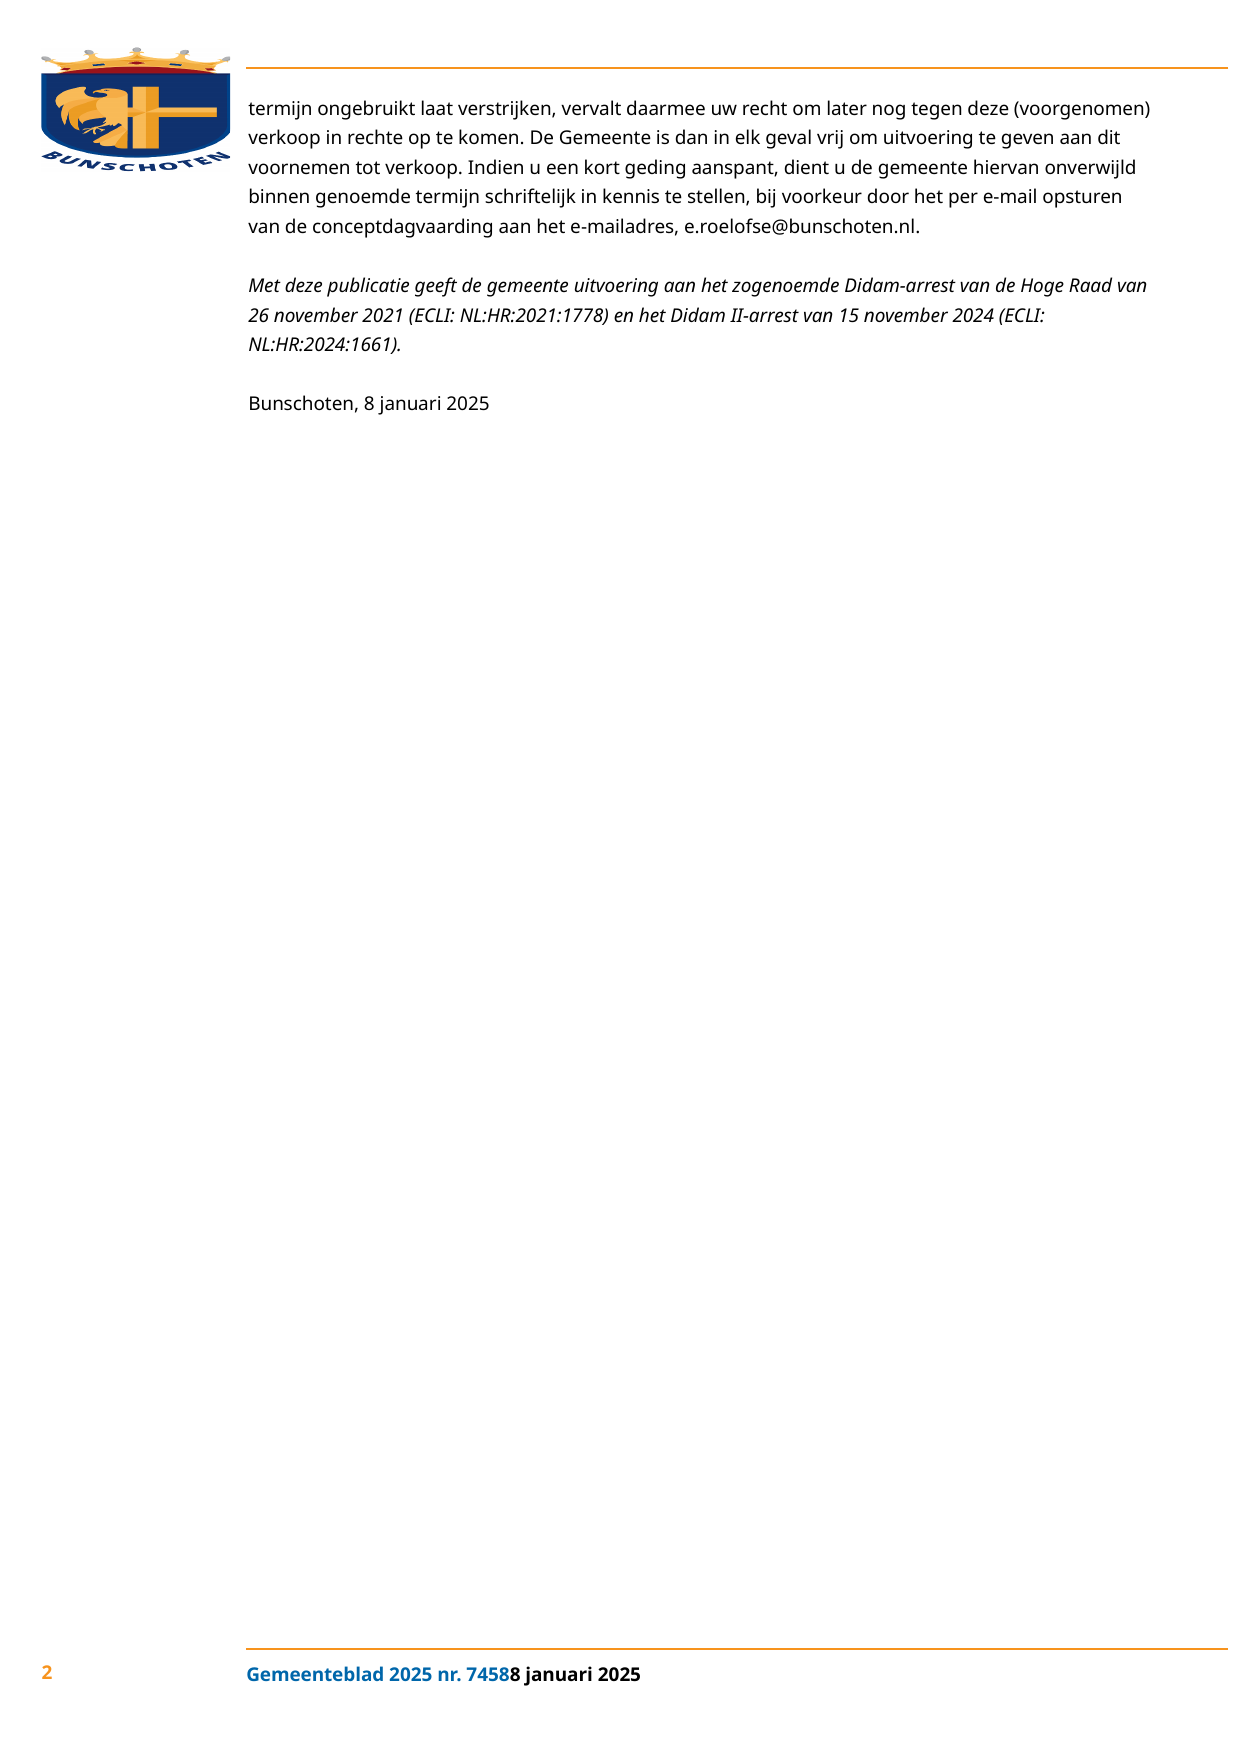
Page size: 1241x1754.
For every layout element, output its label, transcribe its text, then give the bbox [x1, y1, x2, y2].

text termijn ongebruikt laat verstrijken, vervalt daarmee uw recht om later nog tegen deze (voorgenomen) verkoop in rechte op te komen. De Gemeente is dan in elk geval vrij om uitvoering te geven aan dit voornemen tot verkoop. Indien u een kort geding aanspant, dient u de gemeente hiervan onverwijld binnen genoemde termijn schriftelijk in kennis te stellen, bij voorkeur door het per e-mail opsturen van de conceptdagvaarding aan het e-mailadres, e.roelofse@bunschoten.nl. [248, 95, 1152, 239]
picture [41, 47, 231, 172]
text Met deze publicatie geeft de gemeente uitvoering aan het zogenoemde Didam-arrest van de Hoge Raad van 26 november 2021 (ECLI: NL:HR:2021:1778) en het Didam II-arrest van 15 november 2024 (ECLI: NL:HR:2024:1661). [248, 272, 1152, 357]
text Bunschoten, 8 januari 2025 [248, 391, 1152, 416]
